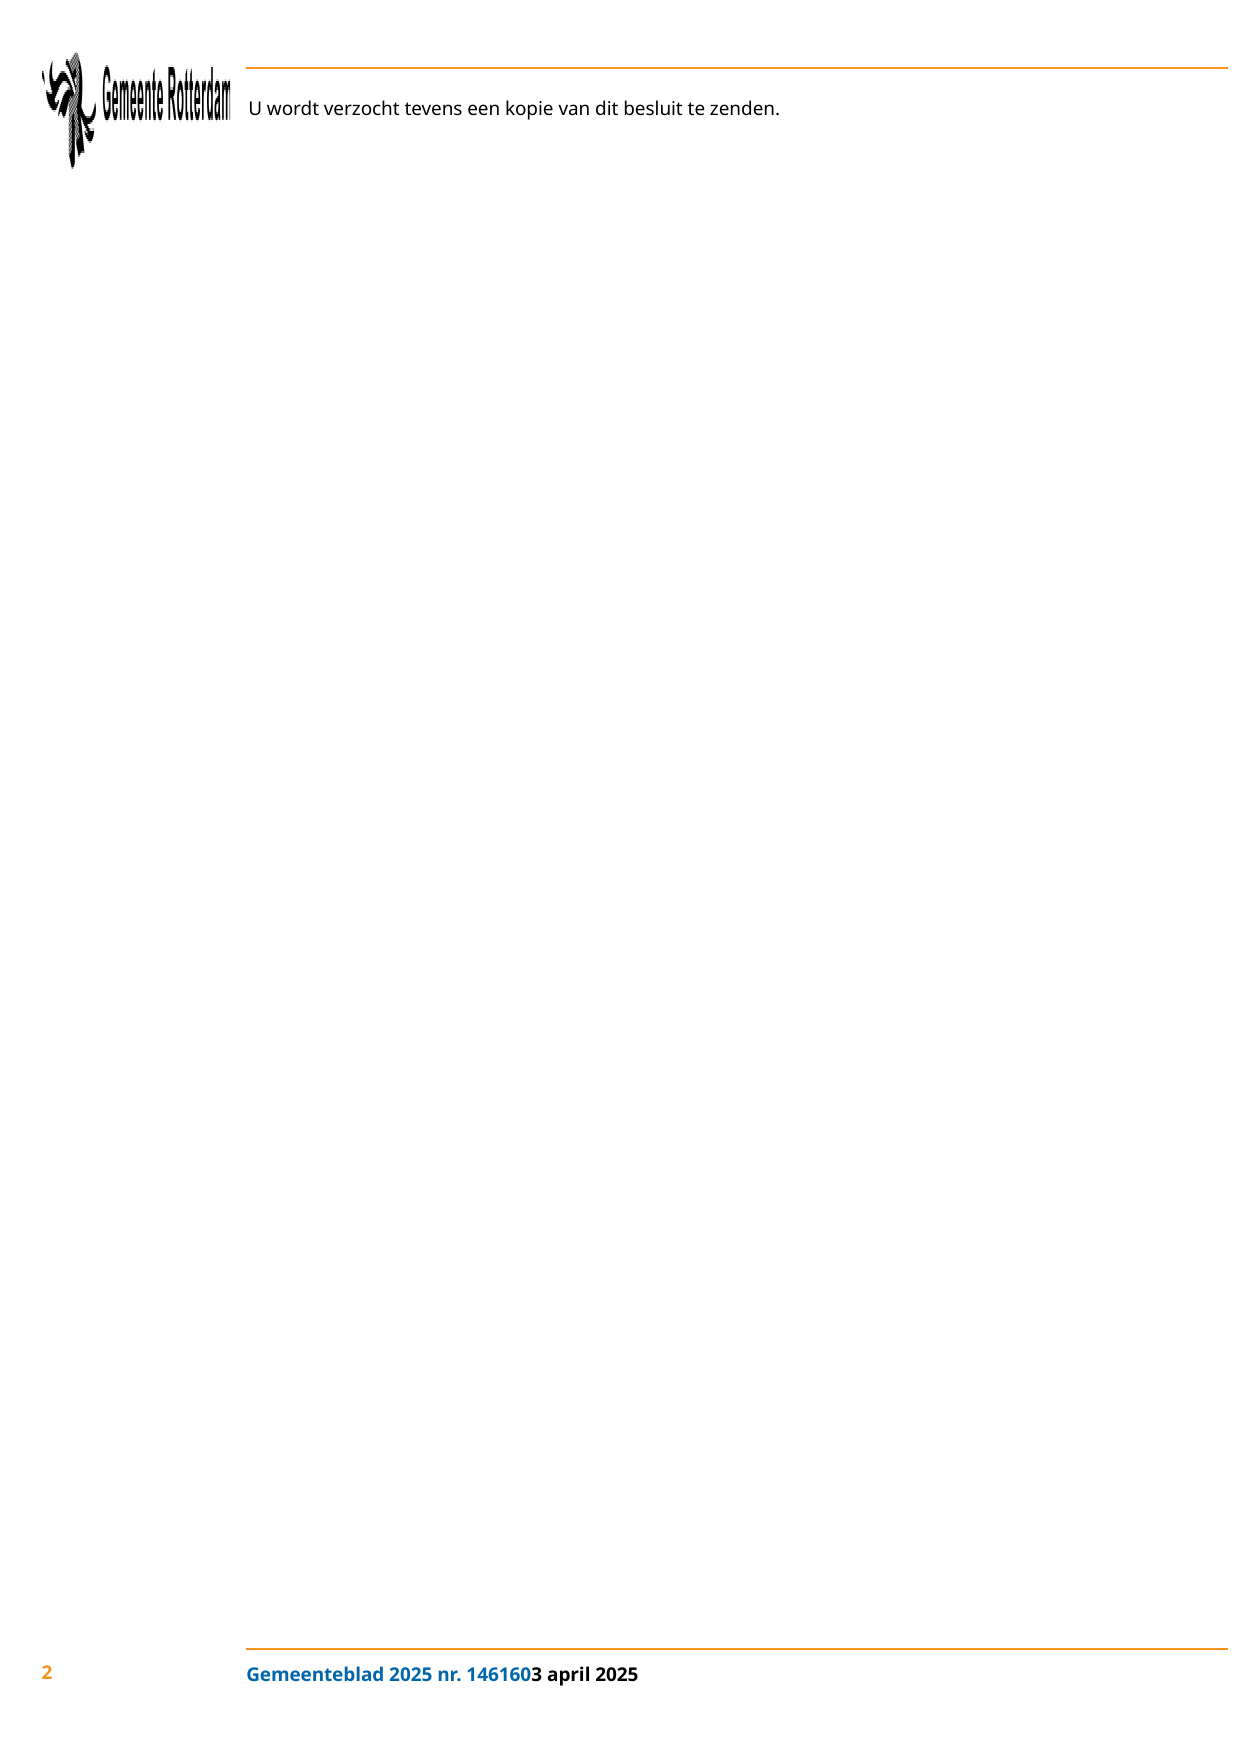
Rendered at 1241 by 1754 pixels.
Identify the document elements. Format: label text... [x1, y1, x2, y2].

text U wordt verzocht tevens een kopie van dit besluit te zenden. [248, 95, 1152, 121]
picture [41, 47, 231, 172]
